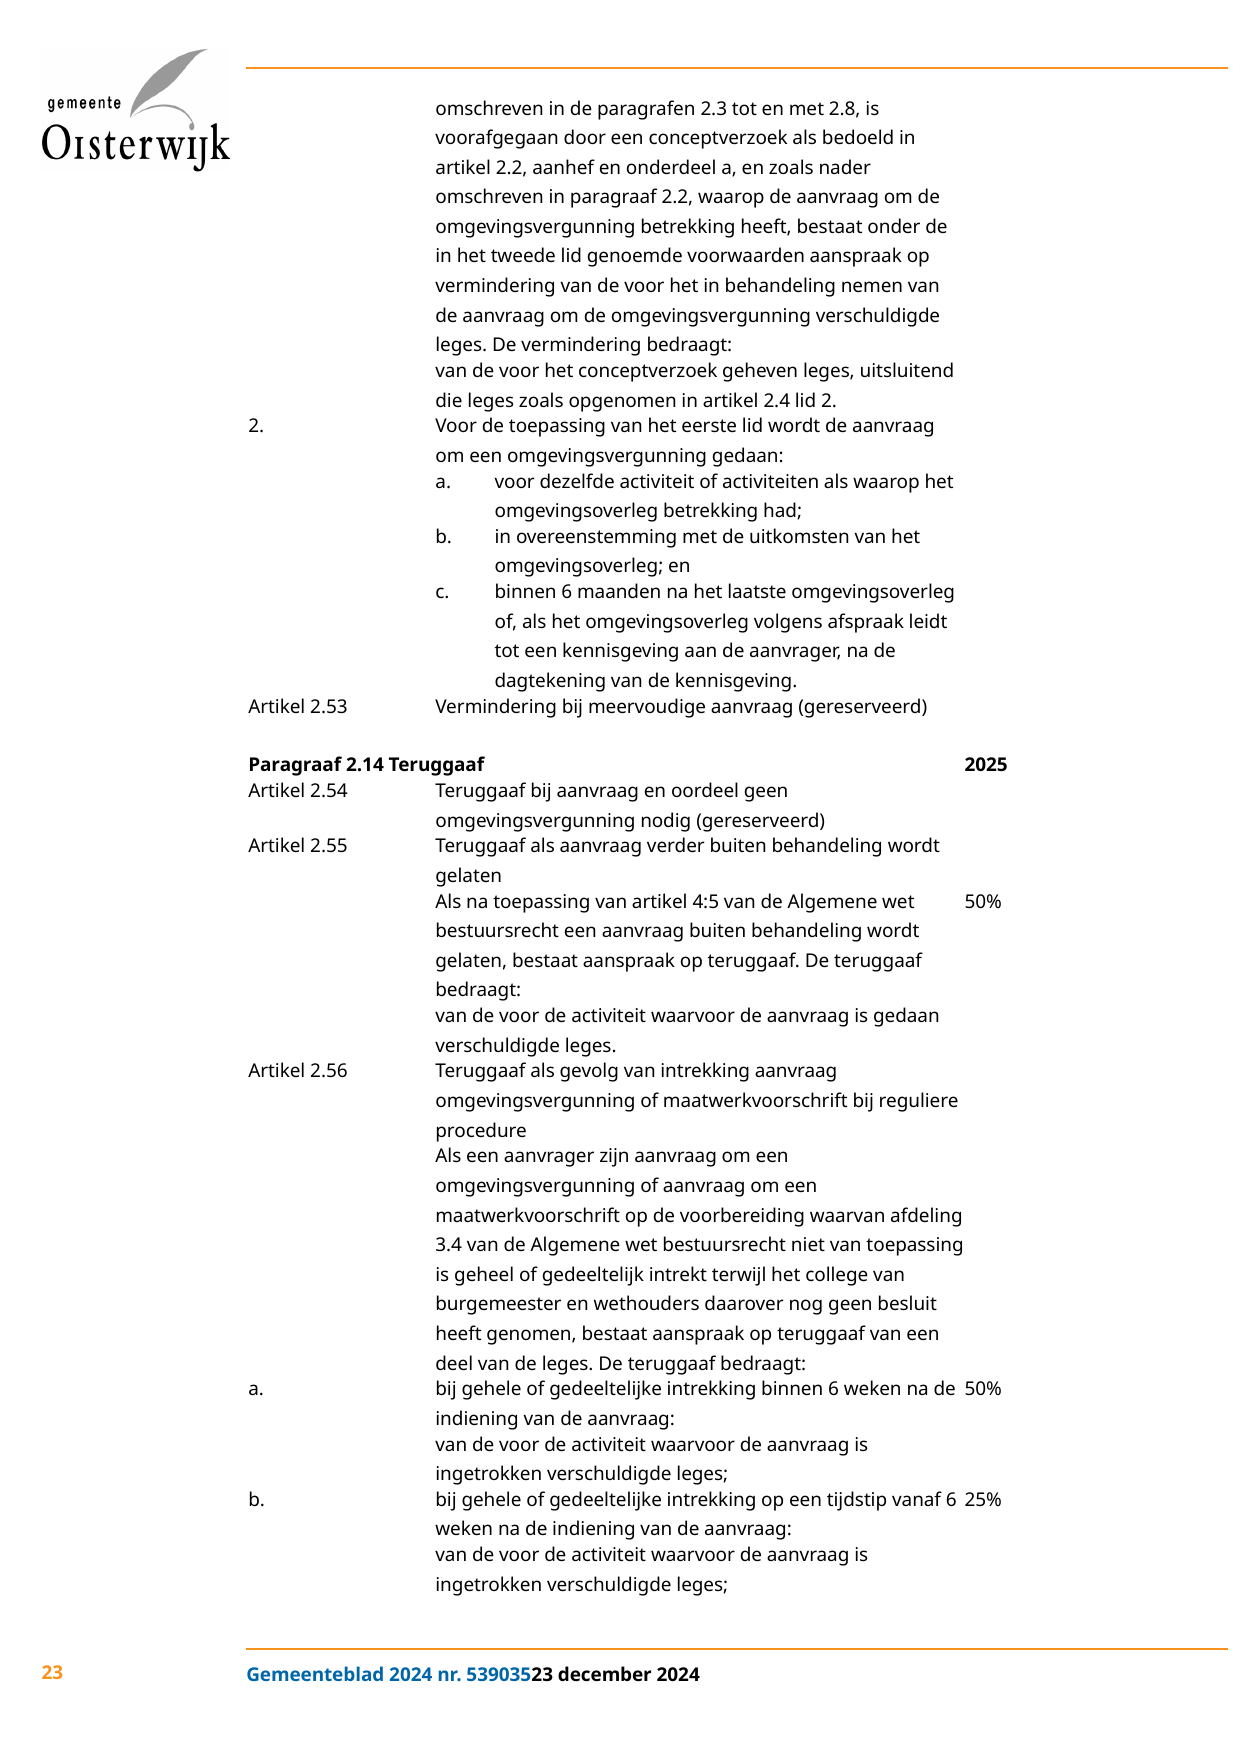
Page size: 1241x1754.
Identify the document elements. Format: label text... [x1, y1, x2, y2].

table_cell Teruggaaf als aanvraag verder buiten behandeling wordt gelaten [435, 833, 964, 888]
table_cell [964, 693, 1152, 719]
table_cell bij gehele of gedeeltelijke intrekking binnen 6 weken na de indiening van de aanvraag: [435, 1375, 964, 1431]
table_cell [248, 888, 435, 1002]
table_cell [964, 777, 1152, 833]
table_cell Vermindering bij meervoudige aanvraag (gereserveerd) [435, 693, 964, 719]
table_cell [964, 833, 1152, 888]
table_cell [964, 1541, 1152, 1597]
table_cell [248, 1003, 435, 1058]
table_cell a. [248, 1375, 435, 1431]
table_cell [964, 1431, 1152, 1486]
table_cell 2. [248, 413, 435, 468]
table_cell Artikel 2.54 [248, 777, 435, 833]
table_cell binnen 6 maanden na het laatste omgevingsoverleg of, als het omgevingsoverleg volgens afspraak leidt tot een kennisgeving aan de aanvrager, na de dagtekening van de kennisgeving. [435, 579, 964, 693]
table_cell [964, 1003, 1152, 1058]
table_cell [248, 523, 435, 578]
table_cell Als een aanvrager zijn aanvraag om een omgevingsvergunning of aanvraag om een maatwerkvoorschrift op de voorbereiding waarvan afdeling 3.4 van de Algemene wet bestuursrecht niet van toepassing is geheel of gedeeltelijk intrekt terwijl het college van burgemeester en wethouders daarover nog geen besluit heeft genomen, bestaat aanspraak op teruggaaf van een deel van de leges. De teruggaaf bedraagt: [435, 1143, 964, 1375]
table_header Paragraaf 2.14 Teruggaaf [248, 752, 964, 777]
table_cell [248, 95, 435, 357]
table_cell Voor de toepassing van het eerste lid wordt de aanvraag om een omgevingsvergunning gedaan: [435, 413, 964, 468]
table_cell [964, 1143, 1152, 1375]
table_cell [964, 95, 1152, 357]
table_cell [248, 1431, 435, 1486]
table_cell van de voor de activiteit waarvoor de aanvraag is gedaan verschuldigde leges. [435, 1003, 964, 1058]
table_cell omschreven in de paragrafen 2.3 tot en met 2.8, is voorafgegaan door een conceptverzoek als bedoeld in artikel 2.2, aanhef en onderdeel a, en zoals nader omschreven in paragraaf 2.2, waarop de aanvraag om de omgevingsvergunning betrekking heeft, bestaat onder de in het tweede lid genoemde voorwaarden aanspraak op vermindering van de voor het in behandeling nemen van de aanvraag om de omgevingsvergunning verschuldigde leges. De vermindering bedraagt: [435, 95, 964, 357]
table_cell [964, 413, 1152, 468]
table_cell [248, 357, 435, 412]
table_cell bij gehele of gedeeltelijke intrekking op een tijdstip vanaf 6 weken na de indiening van de aanvraag: [435, 1486, 964, 1541]
table_cell van de voor het conceptverzoek geheven leges, uitsluitend die leges zoals opgenomen in artikel 2.4 lid 2. [435, 357, 964, 412]
table_cell Teruggaaf bij aanvraag en oordeel geen omgevingsvergunning nodig (gereserveerd) [435, 777, 964, 833]
table_cell van de voor de activiteit waarvoor de aanvraag is ingetrokken verschuldigde leges; [435, 1431, 964, 1486]
picture [41, 47, 231, 172]
table_cell Als na toepassing van artikel 4:5 van de Algemene wet bestuursrecht een aanvraag buiten behandeling wordt gelaten, bestaat aanspraak op teruggaaf. De teruggaaf bedraagt: [435, 888, 964, 1002]
table_cell [248, 468, 435, 523]
table_cell 50% [964, 888, 1152, 1002]
table_cell [248, 579, 435, 693]
table_cell b. [248, 1486, 435, 1541]
table_cell [964, 468, 1152, 523]
table_cell [964, 357, 1152, 412]
table_cell van de voor de activiteit waarvoor de aanvraag is ingetrokken verschuldigde leges; [435, 1541, 964, 1597]
table_cell Teruggaaf als gevolg van intrekking aanvraag omgevingsvergunning of maatwerkvoorschrift bij reguliere procedure [435, 1058, 964, 1143]
table_cell [248, 1143, 435, 1375]
table_cell Artikel 2.56 [248, 1058, 435, 1143]
table_cell [964, 523, 1152, 578]
table_cell 50% [964, 1375, 1152, 1431]
table_cell Artikel 2.53 [248, 693, 435, 719]
table_cell [248, 1541, 435, 1597]
table_cell [964, 1058, 1152, 1143]
table_header 2025 [964, 752, 1152, 777]
table_cell voor dezelfde activiteit of activiteiten als waarop het omgevingsoverleg betrekking had; [435, 468, 964, 523]
table_cell Artikel 2.55 [248, 833, 435, 888]
table_cell 25% [964, 1486, 1152, 1541]
table_cell in overeenstemming met de uitkomsten van het omgevingsoverleg; en [435, 523, 964, 578]
table_cell [964, 579, 1152, 693]
